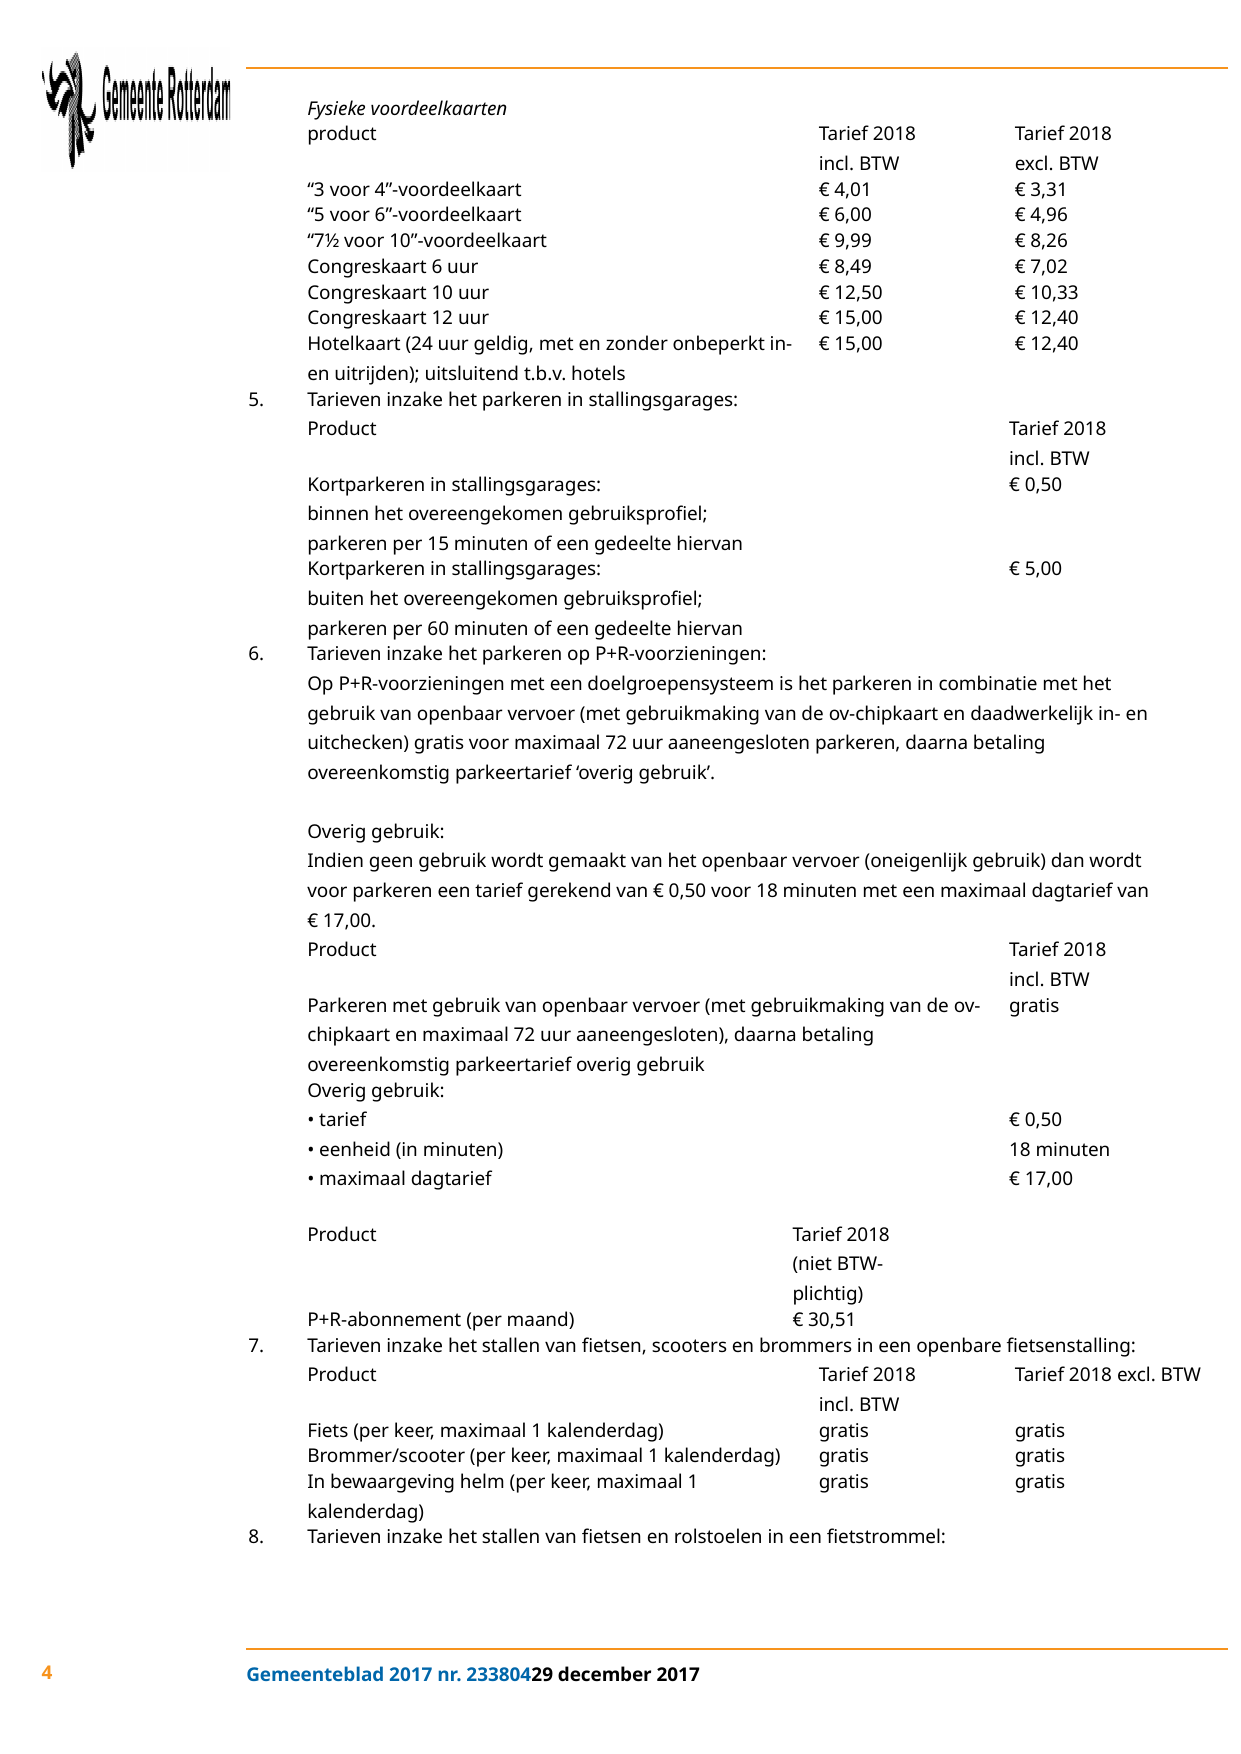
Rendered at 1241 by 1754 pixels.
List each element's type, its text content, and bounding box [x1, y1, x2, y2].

list Indien geen gebruik wordt gemaakt van het openbaar vervoer (oneigenlijk gebruik) dan wordt voor parkeren een tarief gerekend van € 0,50 voor 18 minuten met een maximaal dagtarief van € 17,00. [248, 848, 1152, 933]
table_cell Congreskaart 12 uur [307, 305, 818, 330]
table_cell € 0,50 18 minuten € 17,00 [1009, 1077, 1211, 1191]
table_cell gratis [1015, 1468, 1211, 1523]
table_header product [307, 121, 818, 176]
list Tarieven inzake het parkeren op P+R-voorzieningen: [248, 641, 1152, 666]
list Tarieven inzake het stallen van fietsen, scooters en brommers in een openbare fietsenstalling: [248, 1332, 1152, 1357]
table_cell € 7,02 [1015, 253, 1211, 279]
table_cell Congreskaart 10 uur [307, 279, 818, 304]
table_header Tarief 2018 (niet BTW-plichtig) [792, 1221, 932, 1306]
picture [41, 47, 231, 172]
table_cell Overig gebruik: • tarief • eenheid (in minuten) • maximaal dagtarief [307, 1077, 1009, 1191]
table_cell € 6,00 [819, 202, 1014, 227]
table_cell “3 voor 4”-voordeelkaart [307, 176, 818, 202]
table_cell € 4,01 [819, 176, 1014, 202]
table_cell € 10,33 [1015, 279, 1211, 304]
table_cell € 5,00 [1009, 556, 1211, 641]
table_cell € 4,96 [1015, 202, 1211, 227]
list Fysieke voordeelkaarten [248, 95, 1152, 121]
table_cell “5 voor 6”-voordeelkaart [307, 202, 818, 227]
table_cell gratis [1015, 1443, 1211, 1468]
table_header Tarief 2018 incl. BTW [1009, 415, 1211, 471]
table_cell € 3,31 [1015, 176, 1211, 202]
table_cell € 8,26 [1015, 228, 1211, 253]
table_cell € 12,40 [1015, 305, 1211, 330]
table_header Tarief 2018 incl. BTW [819, 1361, 1014, 1417]
table_cell Fiets (per keer, maximaal 1 kalenderdag) [307, 1417, 818, 1442]
table_header Tarief 2018 excl. BTW [1015, 1361, 1211, 1417]
table_cell Hotelkaart (24 uur geldig, met en zonder onbeperkt in- en uitrijden); uitsluitend t.b.v. hotels [307, 330, 818, 386]
table_cell € 30,51 [792, 1306, 932, 1332]
list Op P+R-voorzieningen met een doelgroepensysteem is het parkeren in combinatie met het gebruik van openbaar vervoer (met gebruikmaking van de ov-chipkaart en daadwerkelijk in- en uitchecken) gratis voor maximaal 72 uur aaneengesloten parkeren, daarna betaling overeenkomstig parkeertarief ‘overig gebruik’. [248, 670, 1152, 785]
table_cell Brommer/scooter (per keer, maximaal 1 kalenderdag) [307, 1443, 818, 1468]
table_cell P+R-abonnement (per maand) [307, 1306, 792, 1332]
table_cell In bewaargeving helm (per keer, maximaal 1 kalenderdag) [307, 1468, 818, 1523]
table_cell Parkeren met gebruik van openbaar vervoer (met gebruikmaking van de ov-chipkaart en maximaal 72 uur aaneengesloten), daarna betaling overeenkomstig parkeertarief overig gebruik [307, 992, 1009, 1077]
list Overig gebruik: [248, 818, 1152, 844]
table_header Product [307, 415, 1009, 471]
table_cell € 12,40 [1015, 330, 1211, 386]
table_cell gratis [1015, 1417, 1211, 1442]
table_cell € 15,00 [819, 330, 1014, 386]
table_header Tarief 2018 excl. BTW [1015, 121, 1211, 176]
table_header Product [307, 937, 1009, 992]
table_cell € 15,00 [819, 305, 1014, 330]
table_cell gratis [1009, 992, 1211, 1077]
table_cell Kortparkeren in stallingsgarages: binnen het overeengekomen gebruiksprofiel; parkeren per 15 minuten of een gedeelte hiervan [307, 471, 1009, 556]
table_header Tarief 2018 incl. BTW [1009, 937, 1211, 992]
table_cell € 8,49 [819, 253, 1014, 279]
list Tarieven inzake het stallen van fietsen en rolstoelen in een fietstrommel: [248, 1524, 1152, 1549]
table_cell gratis [819, 1417, 1014, 1442]
table_cell Congreskaart 6 uur [307, 253, 818, 279]
table_cell “7½ voor 10”-voordeelkaart [307, 228, 818, 253]
table_header Product [307, 1361, 818, 1417]
table_cell € 12,50 [819, 279, 1014, 304]
table_cell gratis [819, 1468, 1014, 1523]
table_header Product [307, 1221, 792, 1306]
table_cell € 0,50 [1009, 471, 1211, 556]
table_cell gratis [819, 1443, 1014, 1468]
table_header Tarief 2018 incl. BTW [819, 121, 1014, 176]
list Tarieven inzake het parkeren in stallingsgarages: [248, 386, 1152, 411]
table_cell € 9,99 [819, 228, 1014, 253]
table_cell Kortparkeren in stallingsgarages: buiten het overeengekomen gebruiksprofiel; parkeren per 60 minuten of een gedeelte hiervan [307, 556, 1009, 641]
